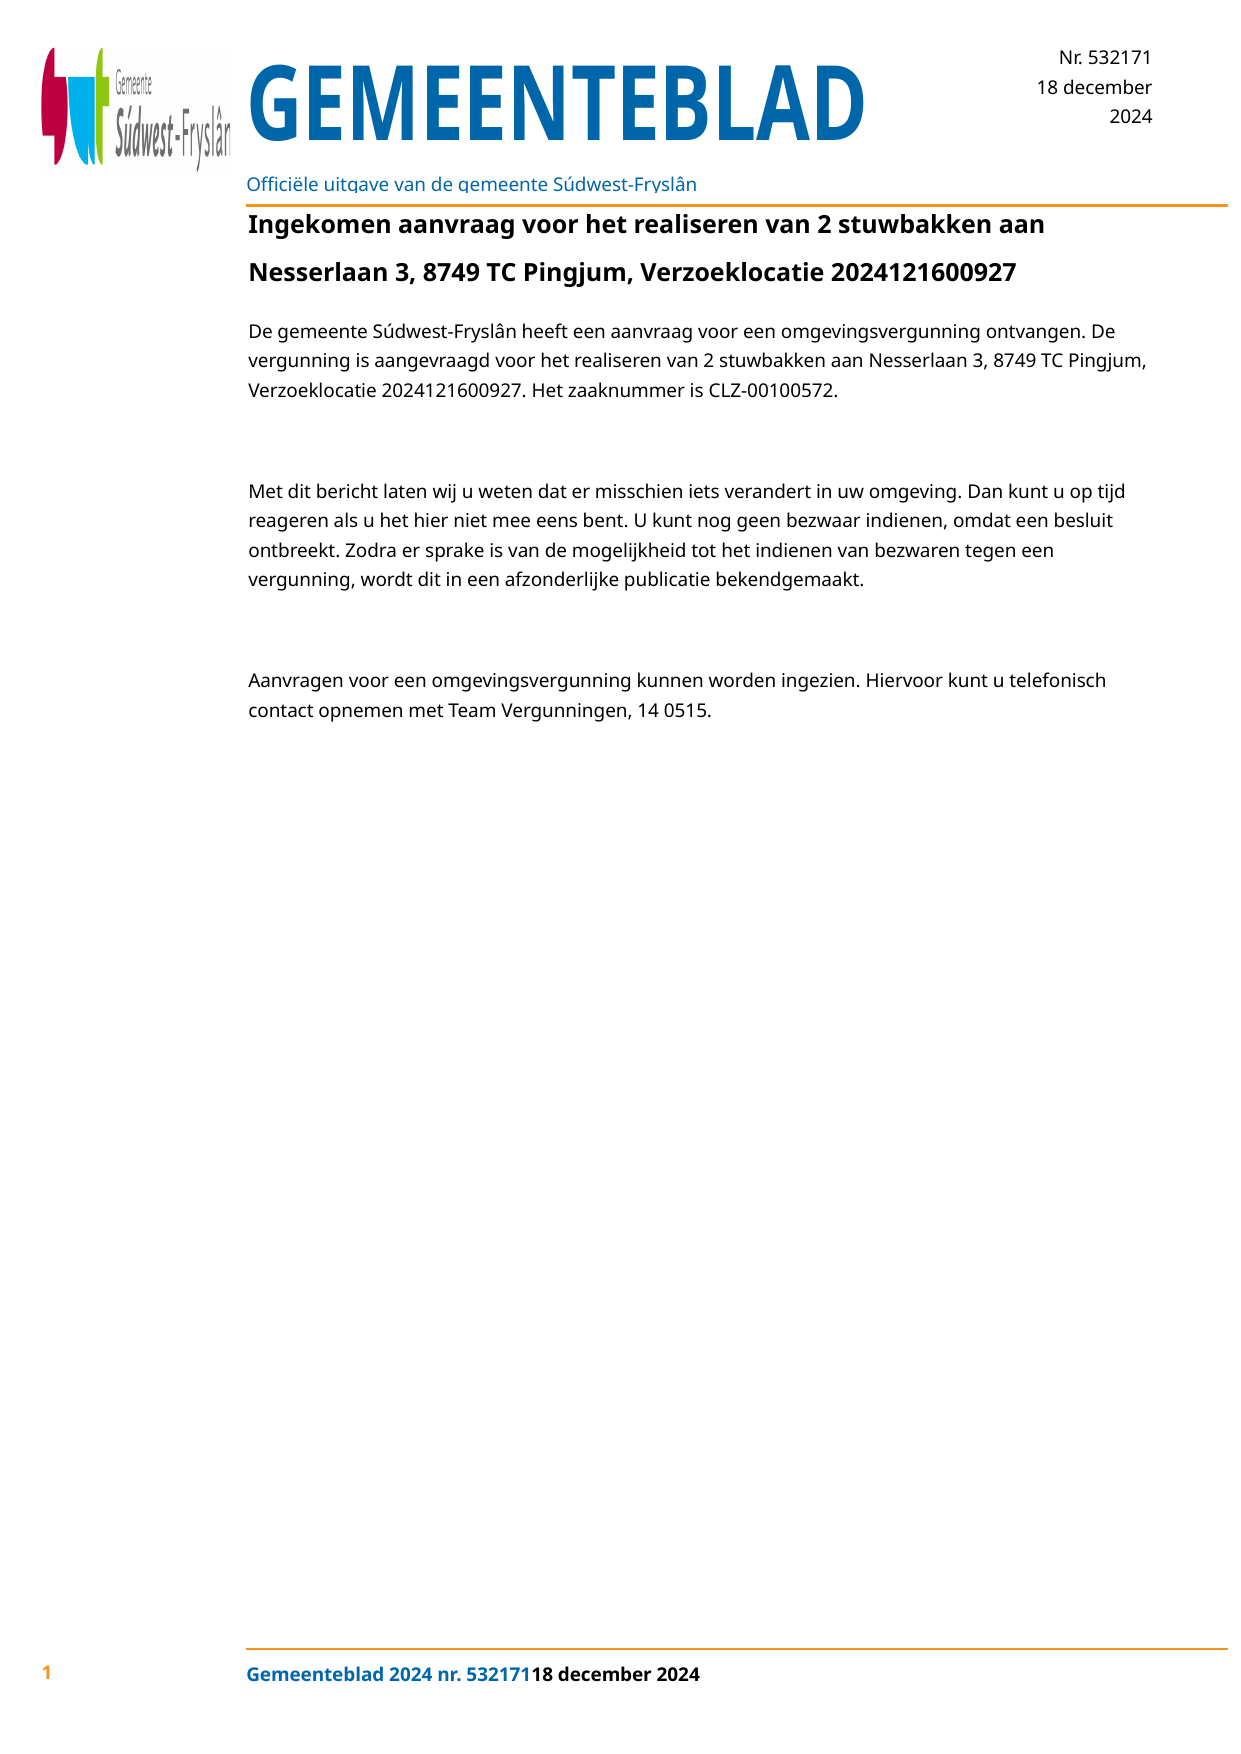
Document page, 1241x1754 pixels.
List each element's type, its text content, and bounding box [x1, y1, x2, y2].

text Aanvragen voor een omgevingsvergunning kunnen worden ingezien. Hiervoor kunt u telefonisch contact opnemen met Team Vergunningen, 14 0515. [248, 667, 1152, 723]
text Met dit bericht laten wij u weten dat er misschien iets verandert in uw omgeving. Dan kunt u op tijd reageren als u het hier niet mee eens bent. U kunt nog geen bezwaar indienen, omdat een besluit ontbreekt. Zodra er sprake is van de mogelijkheid tot het indienen van bezwaren tegen een vergunning, wordt dit in een afzonderlijke publicatie bekendgemaakt. [248, 478, 1152, 592]
text Ingekomen aanvraag voor het realiseren van 2 stuwbakken aan Nesserlaan 3, 8749 TC Pingjum, Verzoeklocatie 2024121600927 [248, 207, 1152, 288]
picture [41, 47, 231, 172]
text De gemeente Súdwest-Fryslân heeft een aanvraag voor een omgevingsvergunning ontvangen. De vergunning is aangevraagd voor het realiseren van 2 stuwbakken aan Nesserlaan 3, 8749 TC Pingjum, Verzoeklocatie 2024121600927. Het zaaknummer is CLZ-00100572. [248, 318, 1152, 403]
